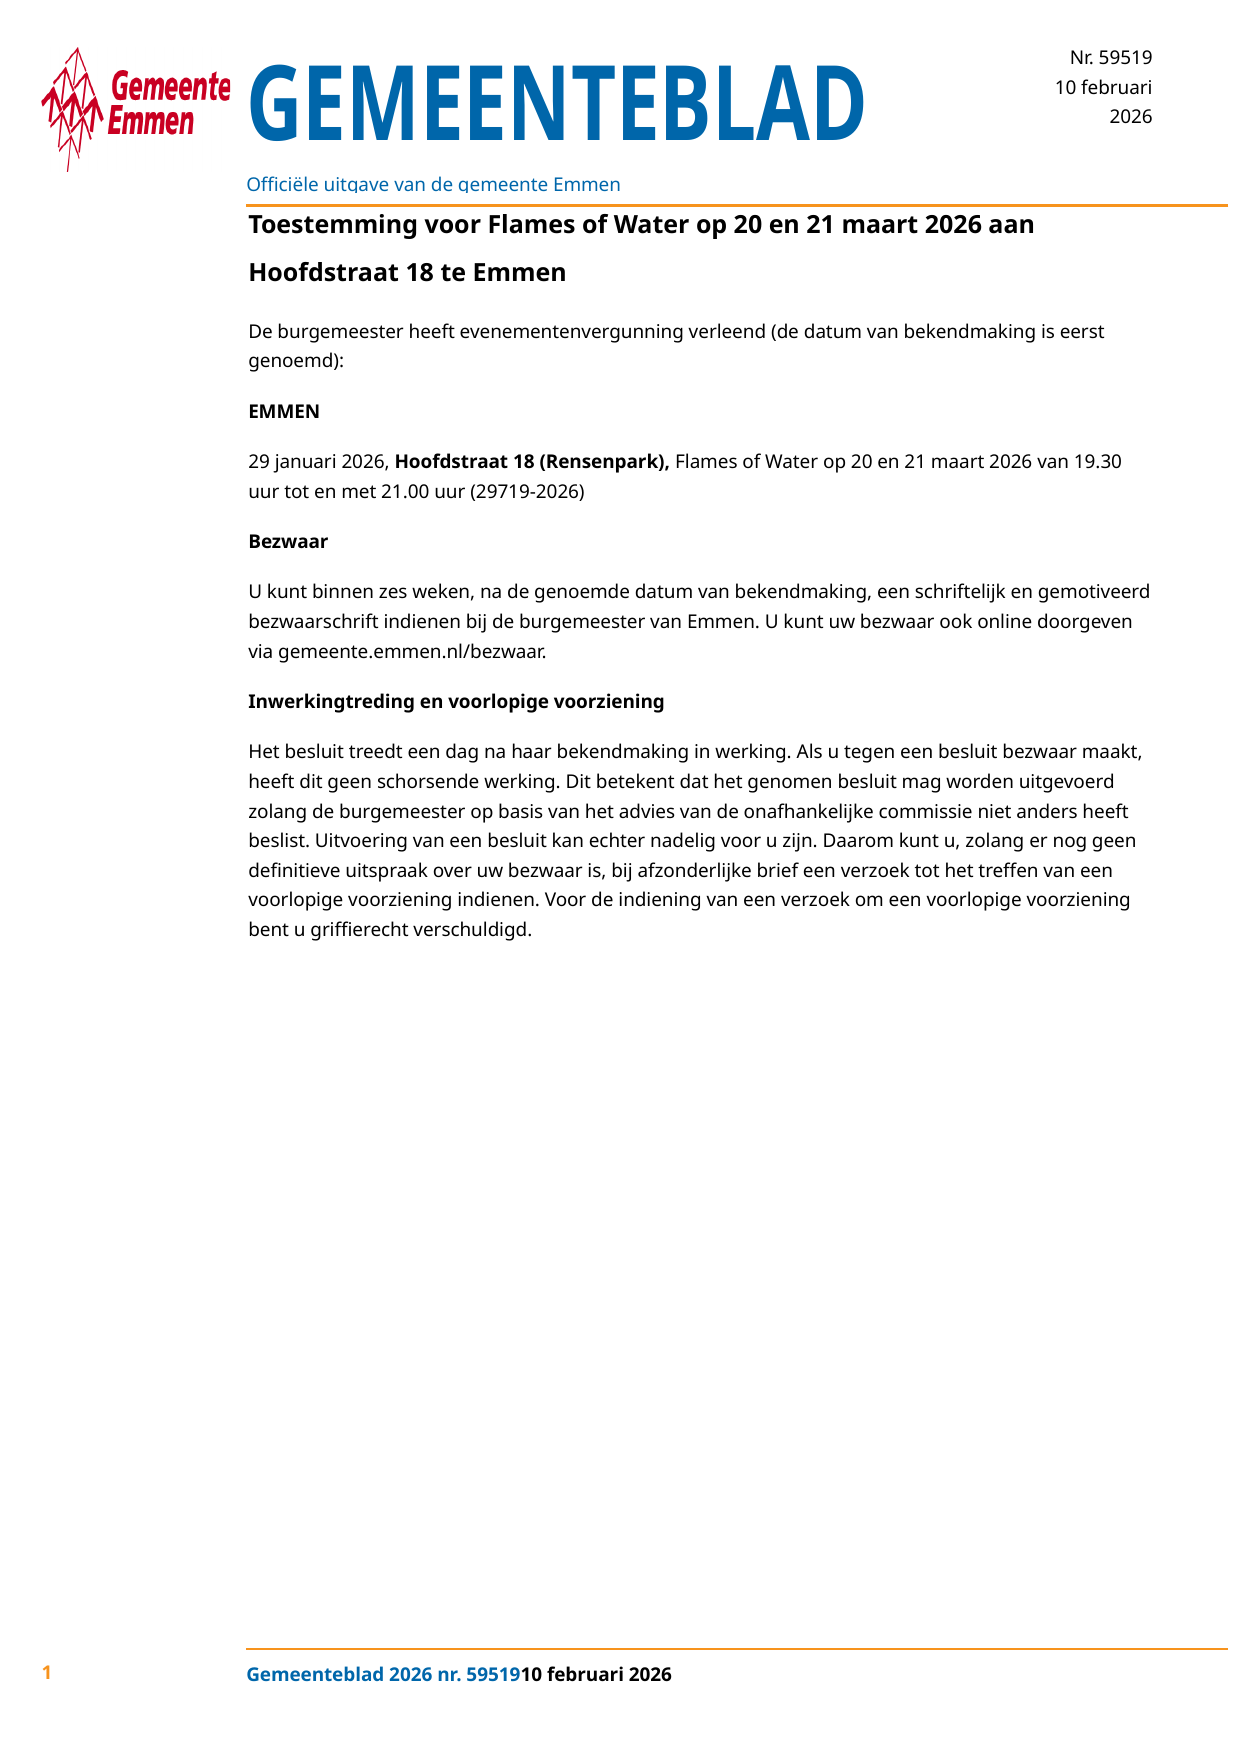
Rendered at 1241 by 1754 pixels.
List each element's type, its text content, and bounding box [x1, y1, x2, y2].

text Toestemming voor Flames of Water op 20 en 21 maart 2026 aan Hoofdstraat 18 te Emmen [248, 207, 1152, 288]
text Bezwaar [248, 528, 1152, 554]
text U kunt binnen zes weken, na de genoemde datum van bekendmaking, een schriftelijk en gemotiveerd bezwaarschrift indienen bij de burgemeester van Emmen. U kunt uw bezwaar ook online doorgeven via gemeente.emmen.nl/bezwaar. [248, 579, 1152, 664]
text De burgemeester heeft evenementenvergunning verleend (de datum van bekendmaking is eerst genoemd): [248, 318, 1152, 373]
text EMMEN [248, 398, 1152, 424]
text Het besluit treedt een dag na haar bekendmaking in werking. Als u tegen een besluit bezwaar maakt, heeft dit geen schorsende werking. Dit betekent dat het genomen besluit mag worden uitgevoerd zolang de burgemeester op basis van het advies van de onafhankelijke commissie niet anders heeft beslist. Uitvoering van een besluit kan echter nadelig voor u zijn. Daarom kunt u, zolang er nog geen definitieve uitspraak over uw bezwaar is, bij afzonderlijke brief een verzoek tot het treffen van een voorlopige voorziening indienen. Voor de indiening van een verzoek om een voorlopige voorziening bent u griffierecht verschuldigd. [248, 739, 1152, 942]
text Inwerkingtreding en voorlopige voorziening [248, 688, 1152, 714]
picture [41, 47, 231, 172]
text 29 januari 2026, Hoofdstraat 18 (Rensenpark), Flames of Water op 20 en 21 maart 2026 van 19.30 uur tot en met 21.00 uur (29719-2026) [248, 448, 1152, 504]
